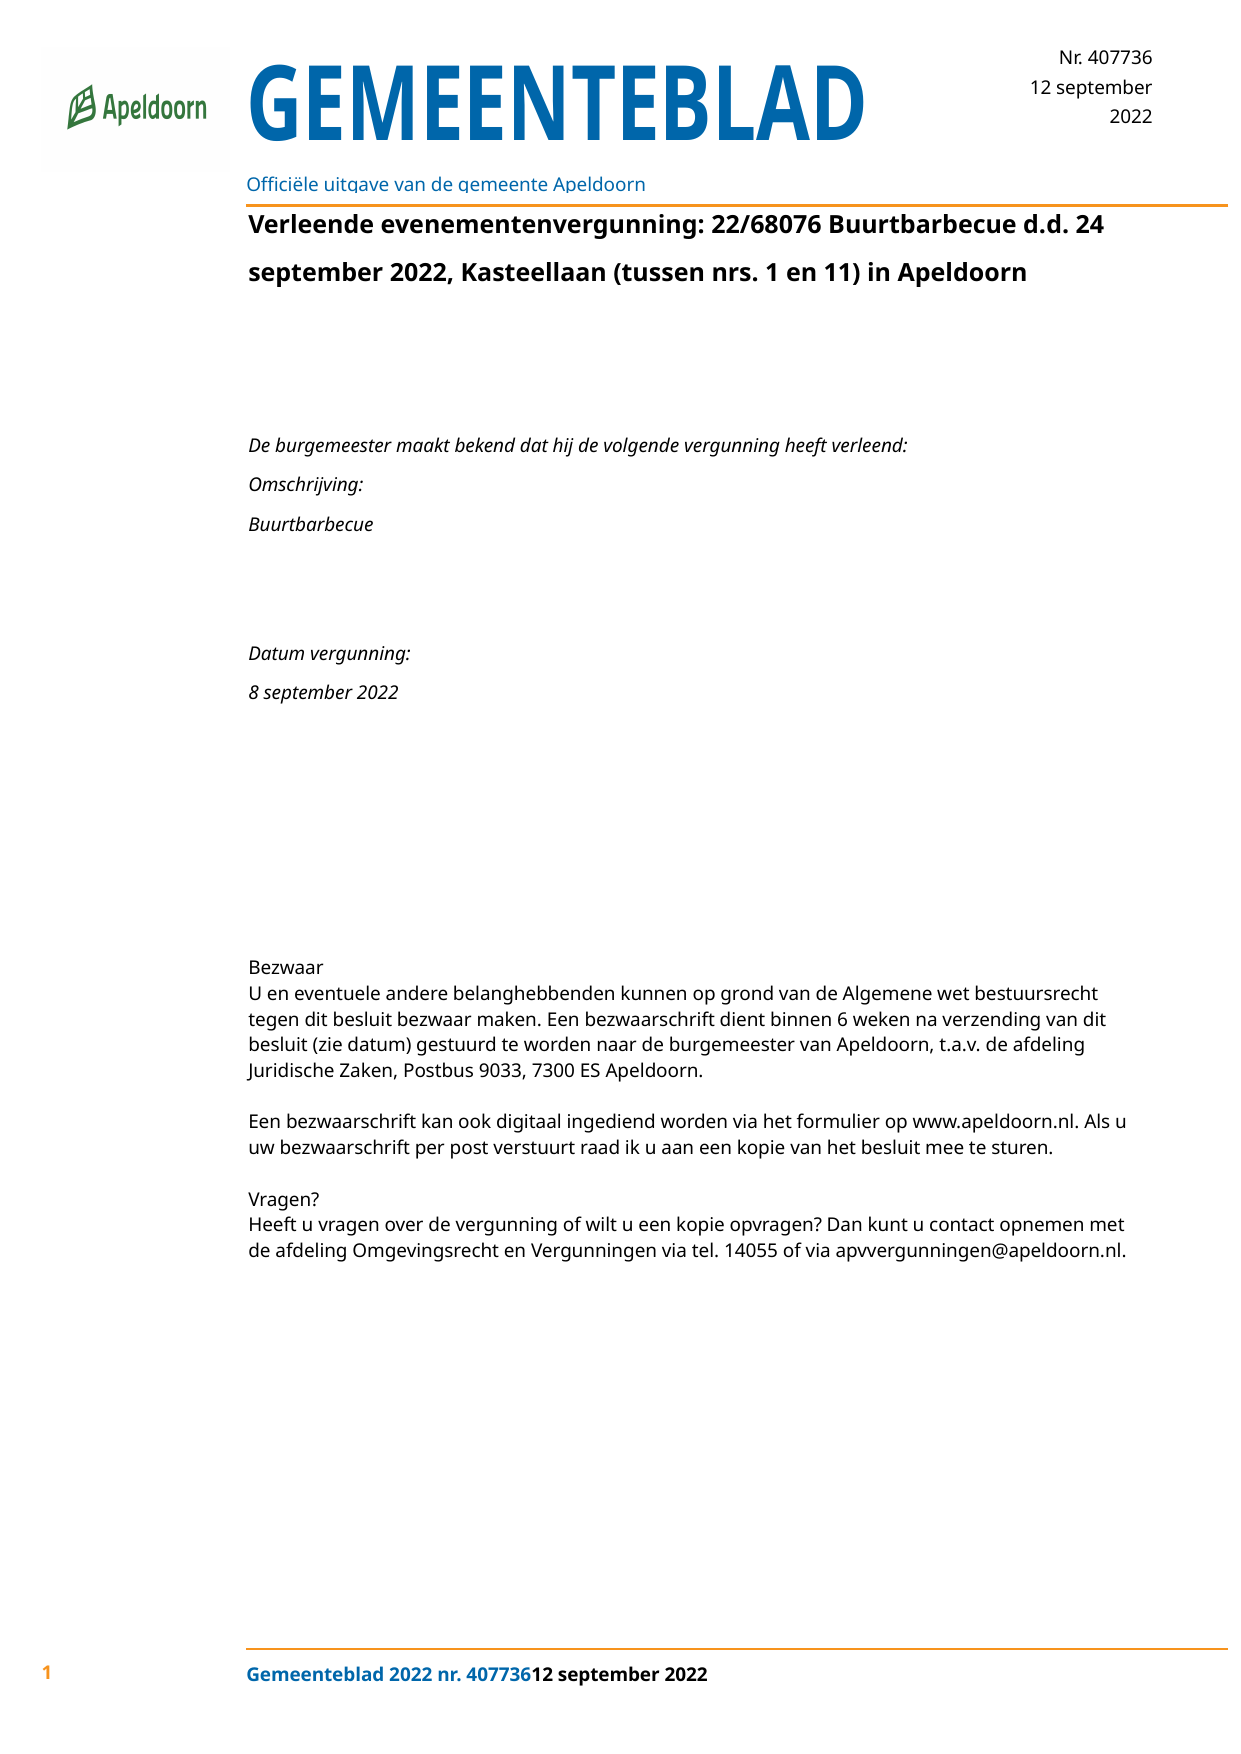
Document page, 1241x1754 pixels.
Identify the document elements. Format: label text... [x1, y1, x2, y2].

text Bezwaar [248, 954, 1152, 980]
text Een bezwaarschrift kan ook digitaal ingediend worden via het formulier op www.apeldoorn.nl. Als u uw bezwaarschrift per post verstuurt raad ik u aan een kopie van het besluit mee te sturen. [248, 1109, 1152, 1160]
text Buurtbarbecue [248, 511, 1152, 537]
text De burgemeester maakt bekend dat hij de volgende vergunning heeft verleend: [248, 432, 1152, 458]
picture [41, 47, 231, 172]
text 8 september 2022 [248, 679, 1152, 705]
text Verleende evenementenvergunning: 22/68076 Buurtbarbecue d.d. 24 september 2022, Kasteellaan (tussen nrs. 1 en 11) in Apeldoorn [248, 207, 1152, 288]
text U en eventuele andere belanghebbenden kunnen op grond van de Algemene wet bestuursrecht tegen dit besluit bezwaar maken. Een bezwaarschrift dient binnen 6 weken na verzending van dit besluit (zie datum) gestuurd te worden naar de burgemeester van Apeldoorn, t.a.v. de afdeling Juridische Zaken, Postbus 9033, 7300 ES Apeldoorn. [248, 980, 1152, 1083]
text Omschrijving: [248, 472, 1152, 497]
text Vragen? [248, 1186, 1152, 1212]
text Datum vergunning: [248, 640, 1152, 666]
text Heeft u vragen over de vergunning of wilt u een kopie opvragen? Dan kunt u contact opnemen met de afdeling Omgevingsrecht en Vergunningen via tel. 14055 of via apvvergunningen@apeldoorn.nl. [248, 1212, 1152, 1263]
